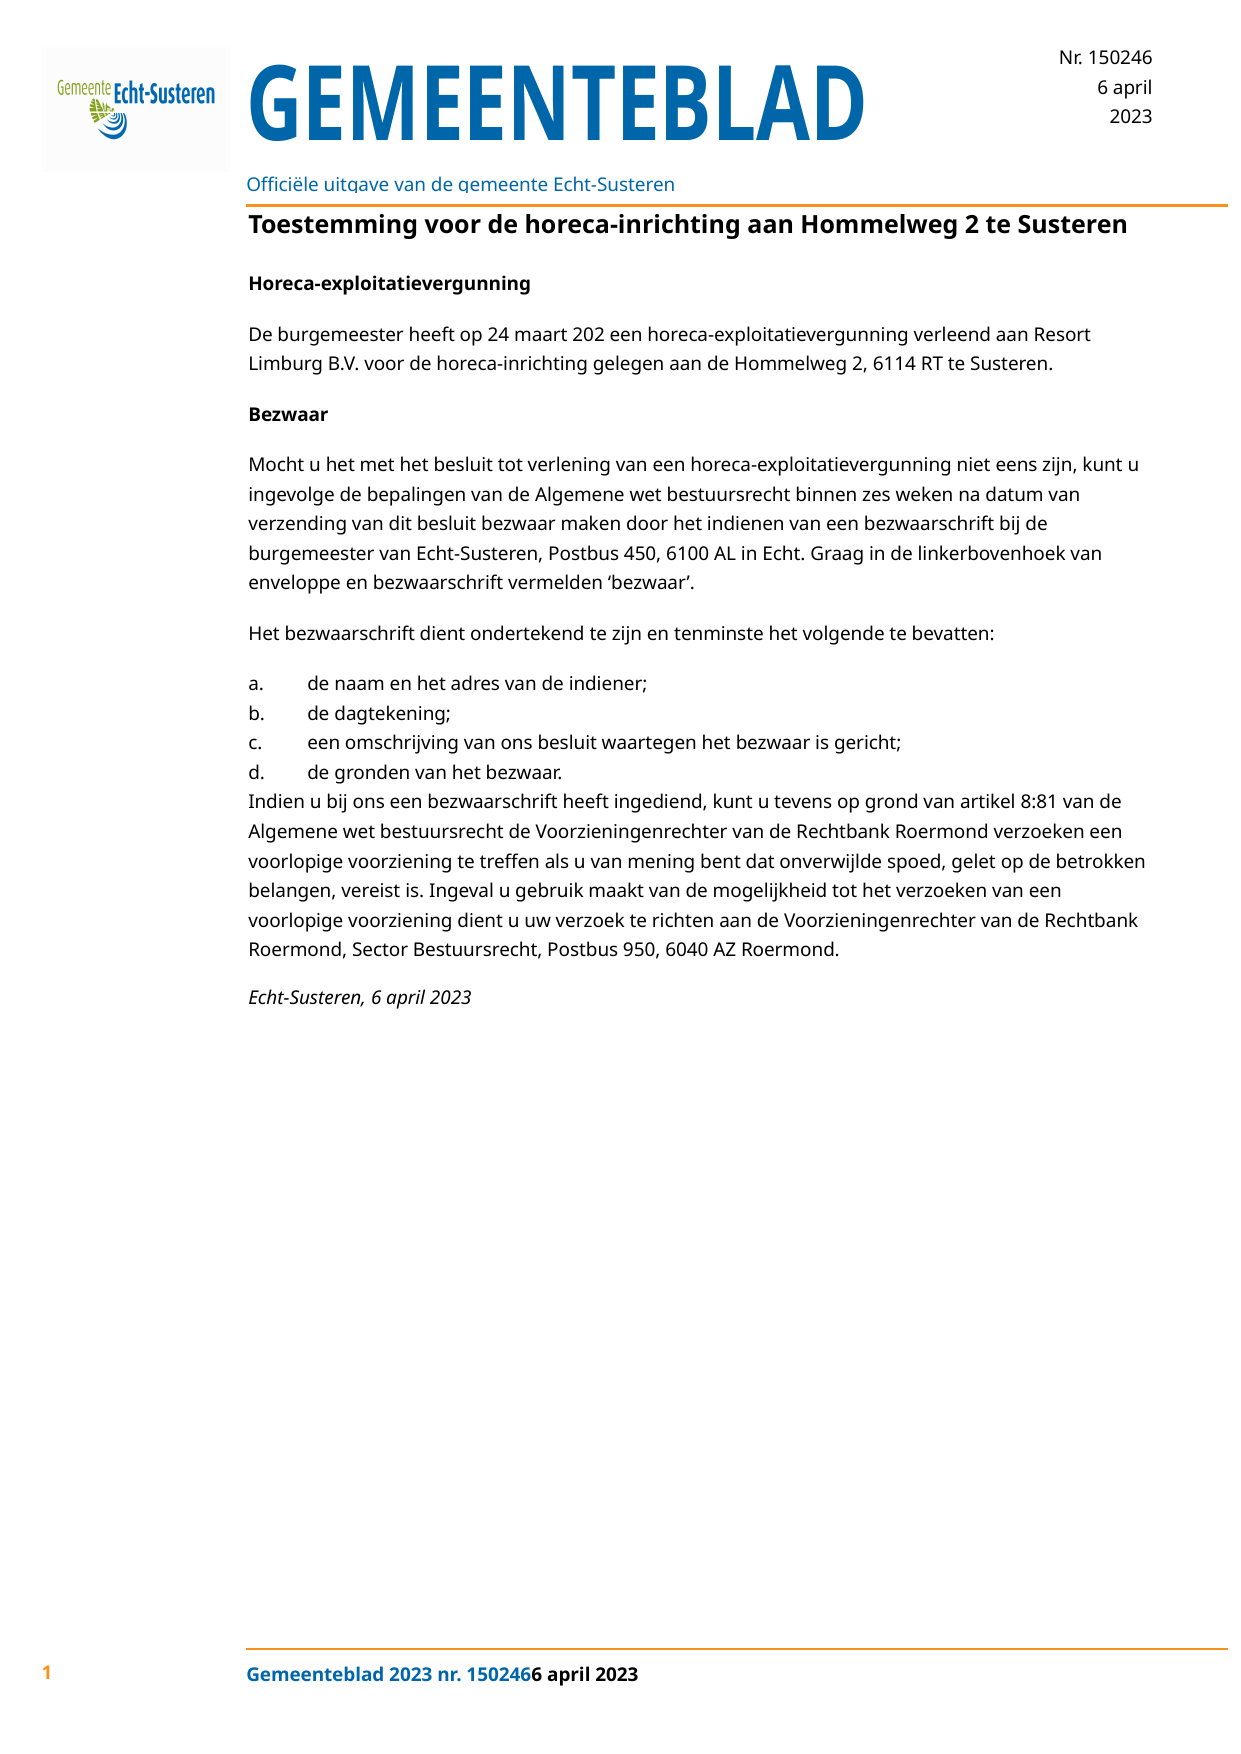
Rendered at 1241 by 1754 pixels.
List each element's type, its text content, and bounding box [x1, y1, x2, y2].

text Het bezwaarschrift dient ondertekend te zijn en tenminste het volgende te bevatten: [248, 620, 1152, 646]
text Horeca-exploitatievergunning [248, 270, 1152, 296]
picture [41, 47, 231, 172]
list de naam en het adres van de indiener; [248, 670, 1152, 696]
list de gronden van het bezwaar. [248, 759, 1152, 785]
text Mocht u het met het besluit tot verlening van een horeca-exploitatievergunning niet eens zijn, kunt u ingevolge de bepalingen van de Algemene wet bestuursrecht binnen zes weken na datum van verzending van dit besluit bezwaar maken door het indienen van een bezwaarschrift bij de burgemeester van Echt-Susteren, Postbus 450, 6100 AL in Echt. Graag in de linkerbovenhoek van enveloppe en bezwaarschrift vermelden ‘bezwaar’. [248, 451, 1152, 595]
list een omschrijving van ons besluit waartegen het bezwaar is gericht; [248, 729, 1152, 755]
text De burgemeester heeft op 24 maart 202 een horeca-exploitatievergunning verleend aan Resort Limburg B.V. voor de horeca-inrichting gelegen aan de Hommelweg 2, 6114 RT te Susteren. [248, 321, 1152, 376]
list de dagtekening; [248, 700, 1152, 726]
text Toestemming voor de horeca-inrichting aan Hommelweg 2 te Susteren [248, 207, 1152, 241]
text Indien u bij ons een bezwaarschrift heeft ingediend, kunt u tevens op grond van artikel 8:81 van de Algemene wet bestuursrecht de Voorzieningenrechter van de Rechtbank Roermond verzoeken een voorlopige voorziening te treffen als u van mening bent dat onverwijlde spoed, gelet op de betrokken belangen, vereist is. Ingeval u gebruik maakt van de mogelijkheid tot het verzoeken van een voorlopige voorziening dient u uw verzoek te richten aan de Voorzieningenrechter van de Rechtbank Roermond, Sector Bestuursrecht, Postbus 950, 6040 AZ Roermond. [248, 789, 1152, 962]
text Bezwaar [248, 401, 1152, 426]
text Echt-Susteren, 6 april 2023 [248, 984, 1152, 1010]
